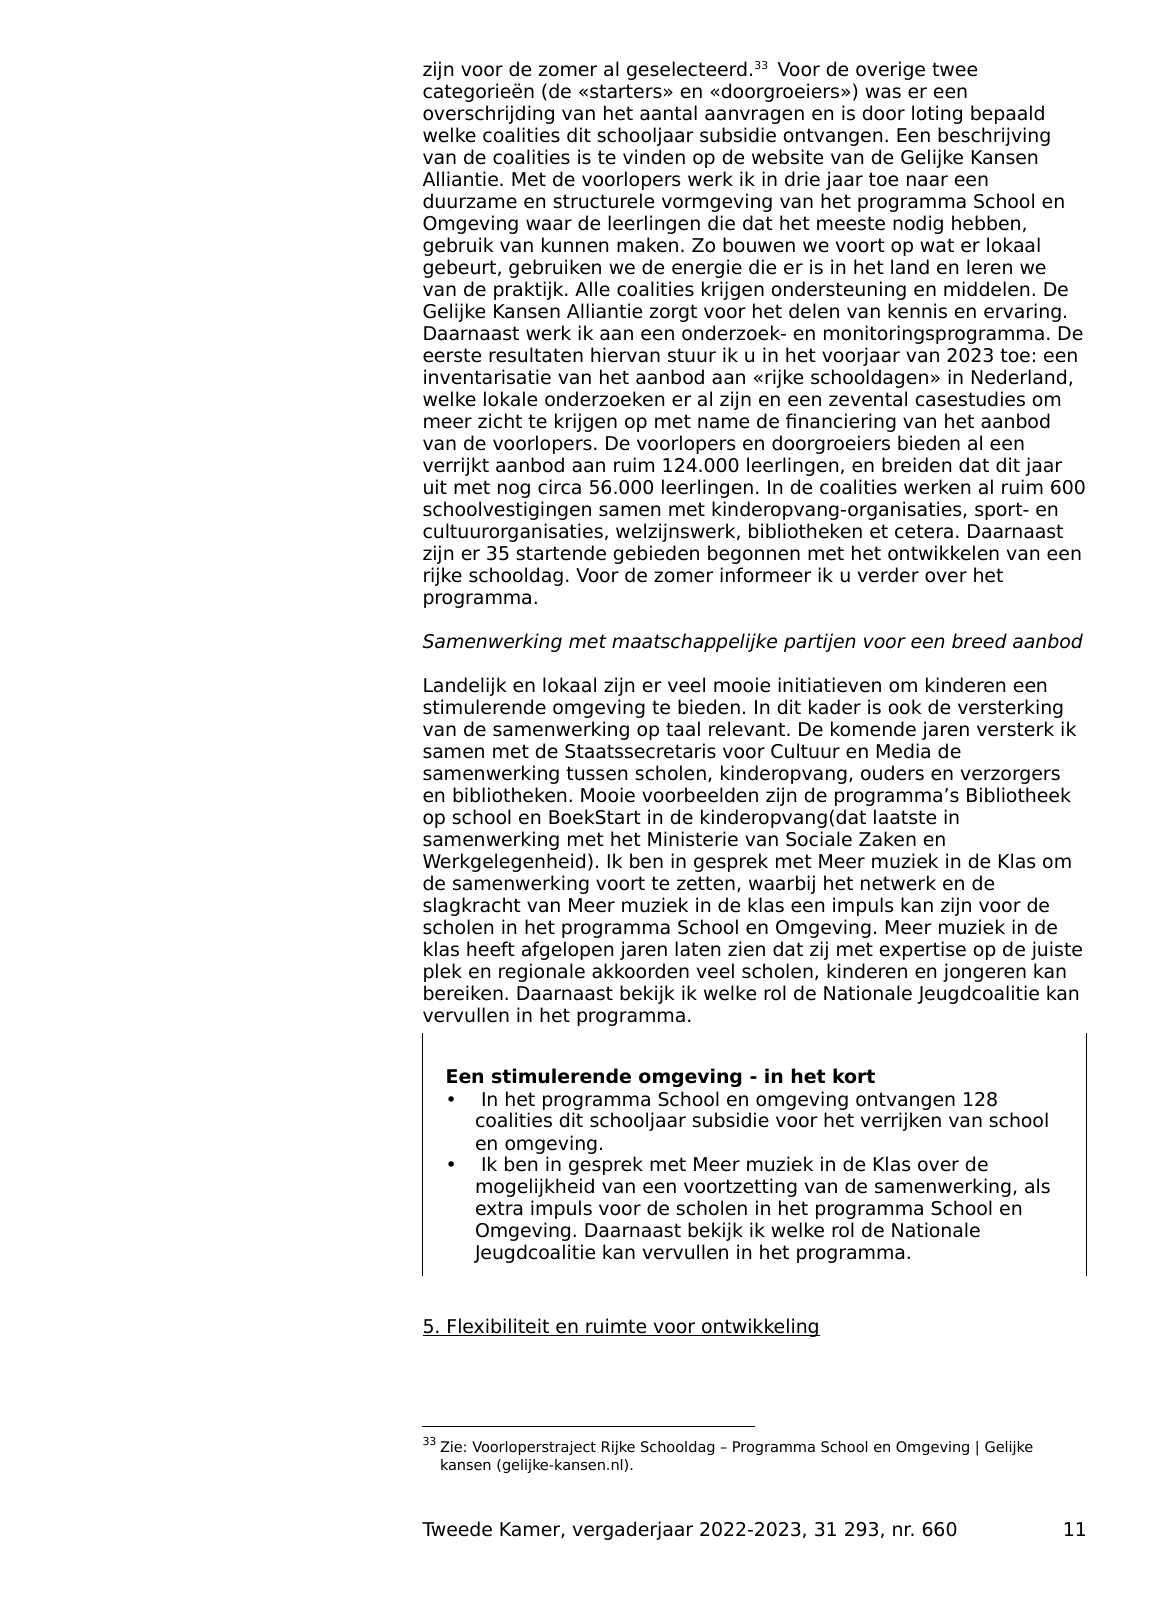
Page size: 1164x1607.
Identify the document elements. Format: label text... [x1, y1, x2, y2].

subtitle Samenwerking met maatschappelijke partijen voor een breed aanbod [422, 631, 1087, 653]
table_header Een stimulerende omgeving - in het kort • In het programma School en omgeving ontvangen 128 coalities dit schooljaar subsidie voor het verrijken van school en omgeving. • Ik ben in gesprek met Meer muziek in de Klas over de mogelijkheid van een voortzetting van de samenwerking, als extra impuls voor de scholen in het programma School en Omgeving. Daarnaast bekijk ik welke rol de Nationale Jeugdcoalitie kan vervullen in het programma. [423, 1033, 1086, 1276]
text 5. Flexibiliteit en ruimte voor ontwikkeling [422, 1316, 1087, 1338]
text Zie: Voorloperstraject Rijke Schooldag – Programma School en Omgeving | Gelijke kansen (gelijke-kansen.nl). [422, 1435, 1087, 1474]
text zijn voor de zomer al geselecteerd. Voor de overige twee categorieën (de «starters» en «doorgroeiers») was er een overschrijding van het aantal aanvragen en is door loting bepaald welke coalities dit schooljaar subsidie ontvangen. Een beschrijving van de coalities is te vinden op de website van de Gelijke Kansen Alliantie. Met de voorlopers werk ik in drie jaar toe naar een duurzame en structurele vormgeving van het programma School en Omgeving waar de leerlingen die dat het meeste nodig hebben, gebruik van kunnen maken. Zo bouwen we voort op wat er lokaal gebeurt, gebruiken we de energie die er is in het land en leren we van de praktijk. Alle coalities krijgen ondersteuning en middelen. De Gelijke Kansen Alliantie zorgt voor het delen van kennis en ervaring. Daarnaast werk ik aan een onderzoek- en monitoringsprogramma. De eerste resultaten hiervan stuur ik u in het voorjaar van 2023 toe: een inventarisatie van het aanbod aan «rijke schooldagen» in Nederland, welke lokale onderzoeken er al zijn en een zevental casestudies om meer zicht te krijgen op met name de financiering van het aanbod van de voorlopers. De voorlopers en doorgroeiers bieden al een verrijkt aanbod aan ruim 124.000 leerlingen, en breiden dat dit jaar uit met nog circa 56.000 leerlingen. In de coalities werken al ruim 600 schoolvestigingen samen met kinderopvang-organisaties, sport- en cultuurorganisaties, welzijnswerk, bibliotheken et cetera. Daarnaast zijn er 35 startende gebieden begonnen met het ontwikkelen van een rijke schooldag. Voor de zomer informeer ik u verder over het programma. [422, 59, 1087, 608]
text Landelijk en lokaal zijn er veel mooie initiatieven om kinderen een stimulerende omgeving te bieden. In dit kader is ook de versterking van de samenwerking op taal relevant. De komende jaren versterk ik samen met de Staatssecretaris voor Cultuur en Media de samenwerking tussen scholen, kinderopvang, ouders en verzorgers en bibliotheken. Mooie voorbeelden zijn de programma’s Bibliotheek op school en BoekStart in de kinderopvang(dat laatste in samenwerking met het Ministerie van Sociale Zaken en Werkgelegenheid). Ik ben in gesprek met Meer muziek in de Klas om de samenwerking voort te zetten, waarbij het netwerk en de slagkracht van Meer muziek in de klas een impuls kan zijn voor de scholen in het programma School en Omgeving. Meer muziek in de klas heeft afgelopen jaren laten zien dat zij met expertise op de juiste plek en regionale akkoorden veel scholen, kinderen en jongeren kan bereiken. Daarnaast bekijk ik welke rol de Nationale Jeugdcoalitie kan vervullen in het programma. [422, 675, 1087, 1027]
